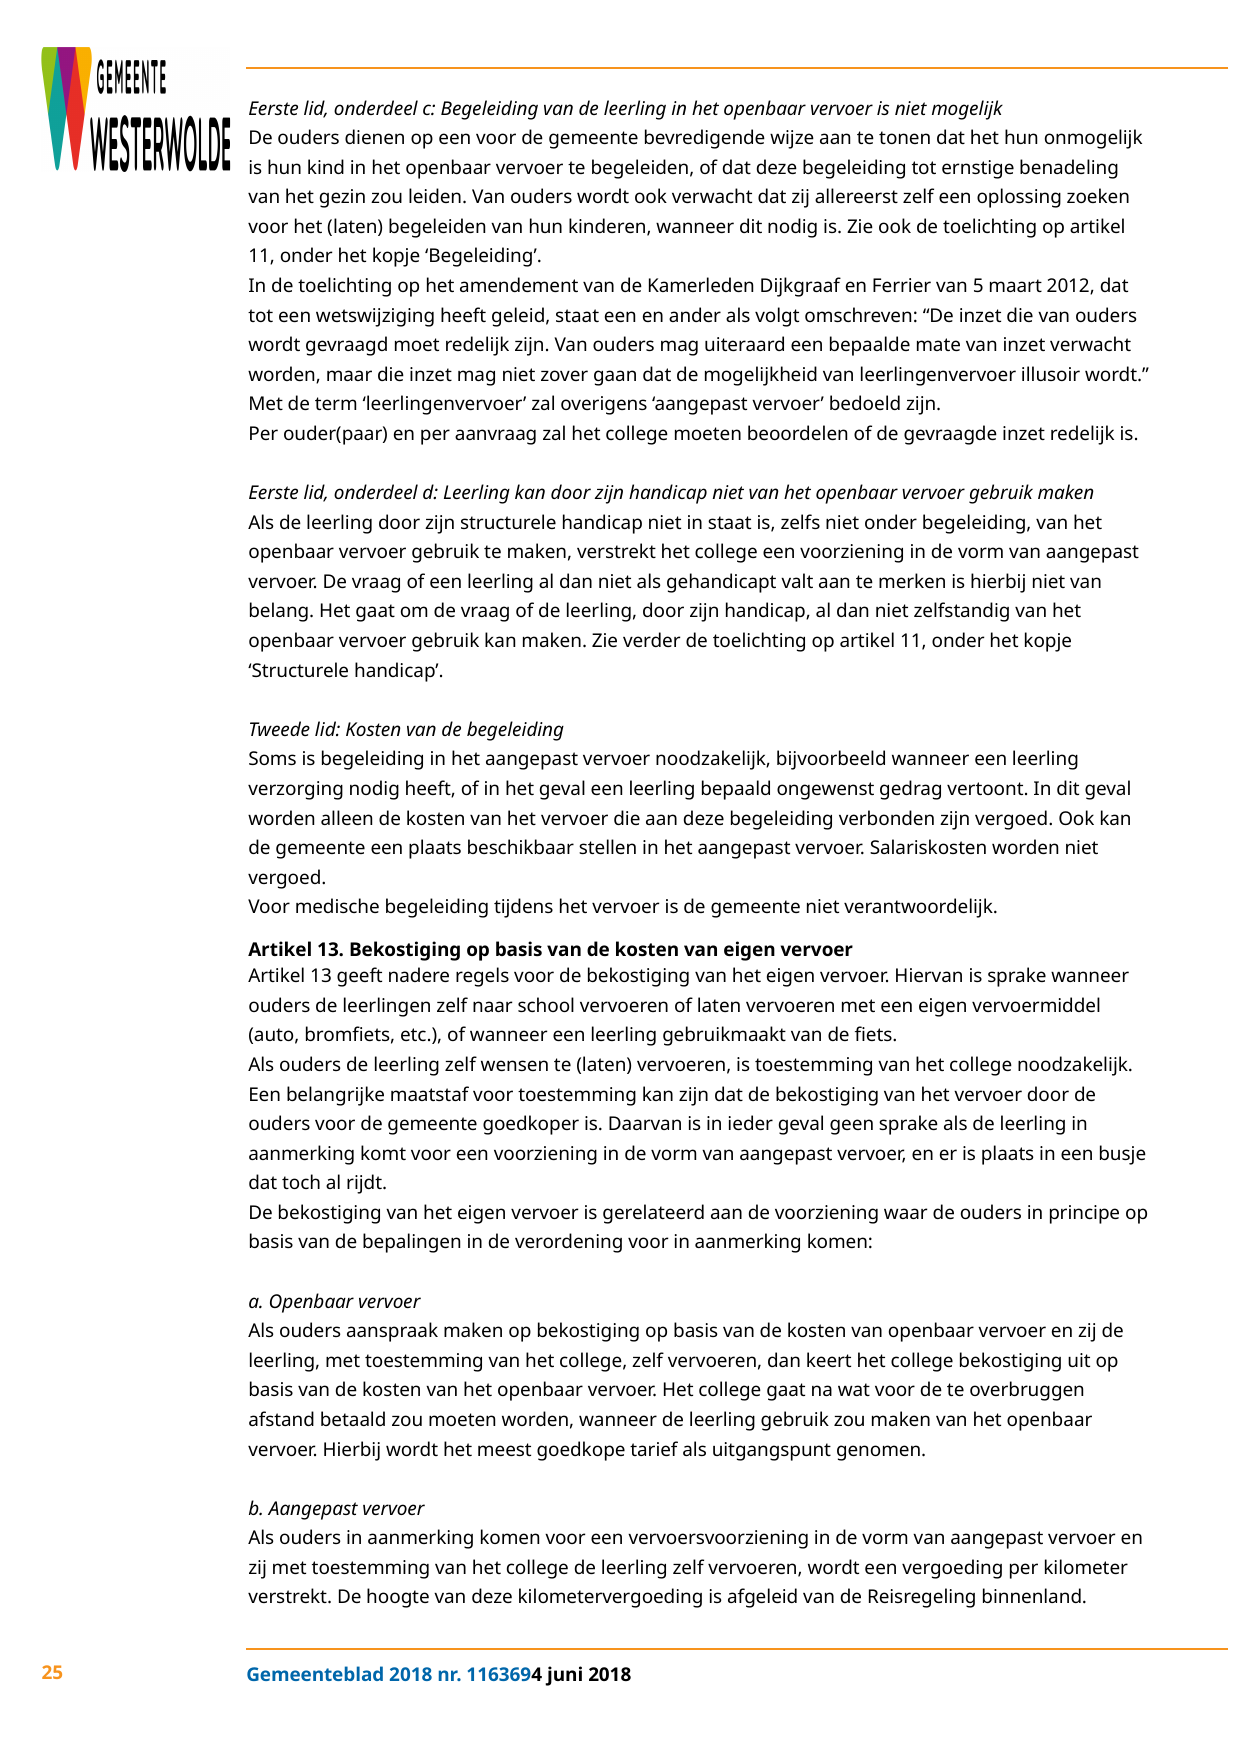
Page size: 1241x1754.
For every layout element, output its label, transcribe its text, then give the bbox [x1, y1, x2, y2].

text Als ouders de leerling zelf wensen te (laten) vervoeren, is toestemming van het college noodzakelijk. Een belangrijke maatstaf voor toestemming kan zijn dat de bekostiging van het vervoer door de ouders voor de gemeente goedkoper is. Daarvan is in ieder geval geen sprake als de leerling in aanmerking komt voor een voorziening in de vorm van aangepast vervoer, en er is plaats in een busje dat toch al rijdt. [248, 1051, 1152, 1195]
text In de toelichting op het amendement van de Kamerleden Dijkgraaf en Ferrier van 5 maart 2012, dat tot een wetswijziging heeft geleid, staat een en ander als volgt omschreven: “De inzet die van ouders wordt gevraagd moet redelijk zijn. Van ouders mag uiteraard een bepaalde mate van inzet verwacht worden, maar die inzet mag niet zover gaan dat de mogelijkheid van leerlingenvervoer illusoir wordt.” [248, 272, 1152, 387]
text Eerste lid, onderdeel c: Begeleiding van de leerling in het openbaar vervoer is niet mogelijk [248, 95, 1152, 121]
text Als ouders aanspraak maken op bekostiging op basis van de kosten van openbaar vervoer en zij de leerling, met toestemming van het college, zelf vervoeren, dan keert het college bekostiging uit op basis van de kosten van het openbaar vervoer. Het college gaat na wat voor de te overbruggen afstand betaald zou moeten worden, wanneer de leerling gebruik zou maken van het openbaar vervoer. Hierbij wordt het meest goedkope tarief als uitgangspunt genomen. [248, 1317, 1152, 1461]
text Artikel 13. Bekostiging op basis van de kosten van eigen vervoer [248, 937, 1152, 962]
text Tweede lid: Kosten van de begeleiding [248, 716, 1152, 742]
text a. Openbaar vervoer [248, 1288, 1152, 1313]
text Eerste lid, onderdeel d: Leerling kan door zijn handicap niet van het openbaar vervoer gebruik maken [248, 479, 1152, 505]
text Per ouder(paar) en per aanvraag zal het college moeten beoordelen of de gevraagde inzet redelijk is. [248, 420, 1152, 446]
text b. Aangepast vervoer [248, 1495, 1152, 1521]
text De ouders dienen op een voor de gemeente bevredigende wijze aan te tonen dat het hun onmogelijk is hun kind in het openbaar vervoer te begeleiden, of dat deze begeleiding tot ernstige benadeling van het gezin zou leiden. Van ouders wordt ook verwacht dat zij allereerst zelf een oplossing zoeken voor het (laten) begeleiden van hun kinderen, wanneer dit nodig is. Zie ook de toelichting op artikel 11, onder het kopje ‘Begeleiding’. [248, 124, 1152, 268]
text Met de term ‘leerlingenvervoer’ zal overigens ‘aangepast vervoer’ bedoeld zijn. [248, 391, 1152, 416]
text Als ouders in aanmerking komen voor een vervoersvoorziening in de vorm van aangepast vervoer en zij met toestemming van het college de leerling zelf vervoeren, wordt een vergoeding per kilometer verstrekt. De hoogte van deze kilometervergoeding is afgeleid van de Reisregeling binnenland. [248, 1524, 1152, 1609]
picture [41, 47, 231, 172]
text Als de leerling door zijn structurele handicap niet in staat is, zelfs niet onder begeleiding, van het openbaar vervoer gebruik te maken, verstrekt het college een voorziening in de vorm van aangepast vervoer. De vraag of een leerling al dan niet als gehandicapt valt aan te merken is hierbij niet van belang. Het gaat om de vraag of de leerling, door zijn handicap, al dan niet zelfstandig van het openbaar vervoer gebruik kan maken. Zie verder de toelichting op artikel 11, onder het kopje ‘Structurele handicap’. [248, 509, 1152, 683]
text Soms is begeleiding in het aangepast vervoer noodzakelijk, bijvoorbeeld wanneer een leerling verzorging nodig heeft, of in het geval een leerling bepaald ongewenst gedrag vertoont. In dit geval worden alleen de kosten van het vervoer die aan deze begeleiding verbonden zijn vergoed. Ook kan de gemeente een plaats beschikbaar stellen in het aangepast vervoer. Salariskosten worden niet vergoed. [248, 746, 1152, 890]
text De bekostiging van het eigen vervoer is gerelateerd aan de voorziening waar de ouders in principe op basis van de bepalingen in de verordening voor in aanmerking komen: [248, 1199, 1152, 1254]
text Artikel 13 geeft nadere regels voor de bekostiging van het eigen vervoer. Hiervan is sprake wanneer ouders de leerlingen zelf naar school vervoeren of laten vervoeren met een eigen vervoermiddel (auto, bromfiets, etc.), of wanneer een leerling gebruikmaakt van de fiets. [248, 962, 1152, 1047]
text Voor medische begeleiding tijdens het vervoer is de gemeente niet verantwoordelijk. [248, 893, 1152, 919]
